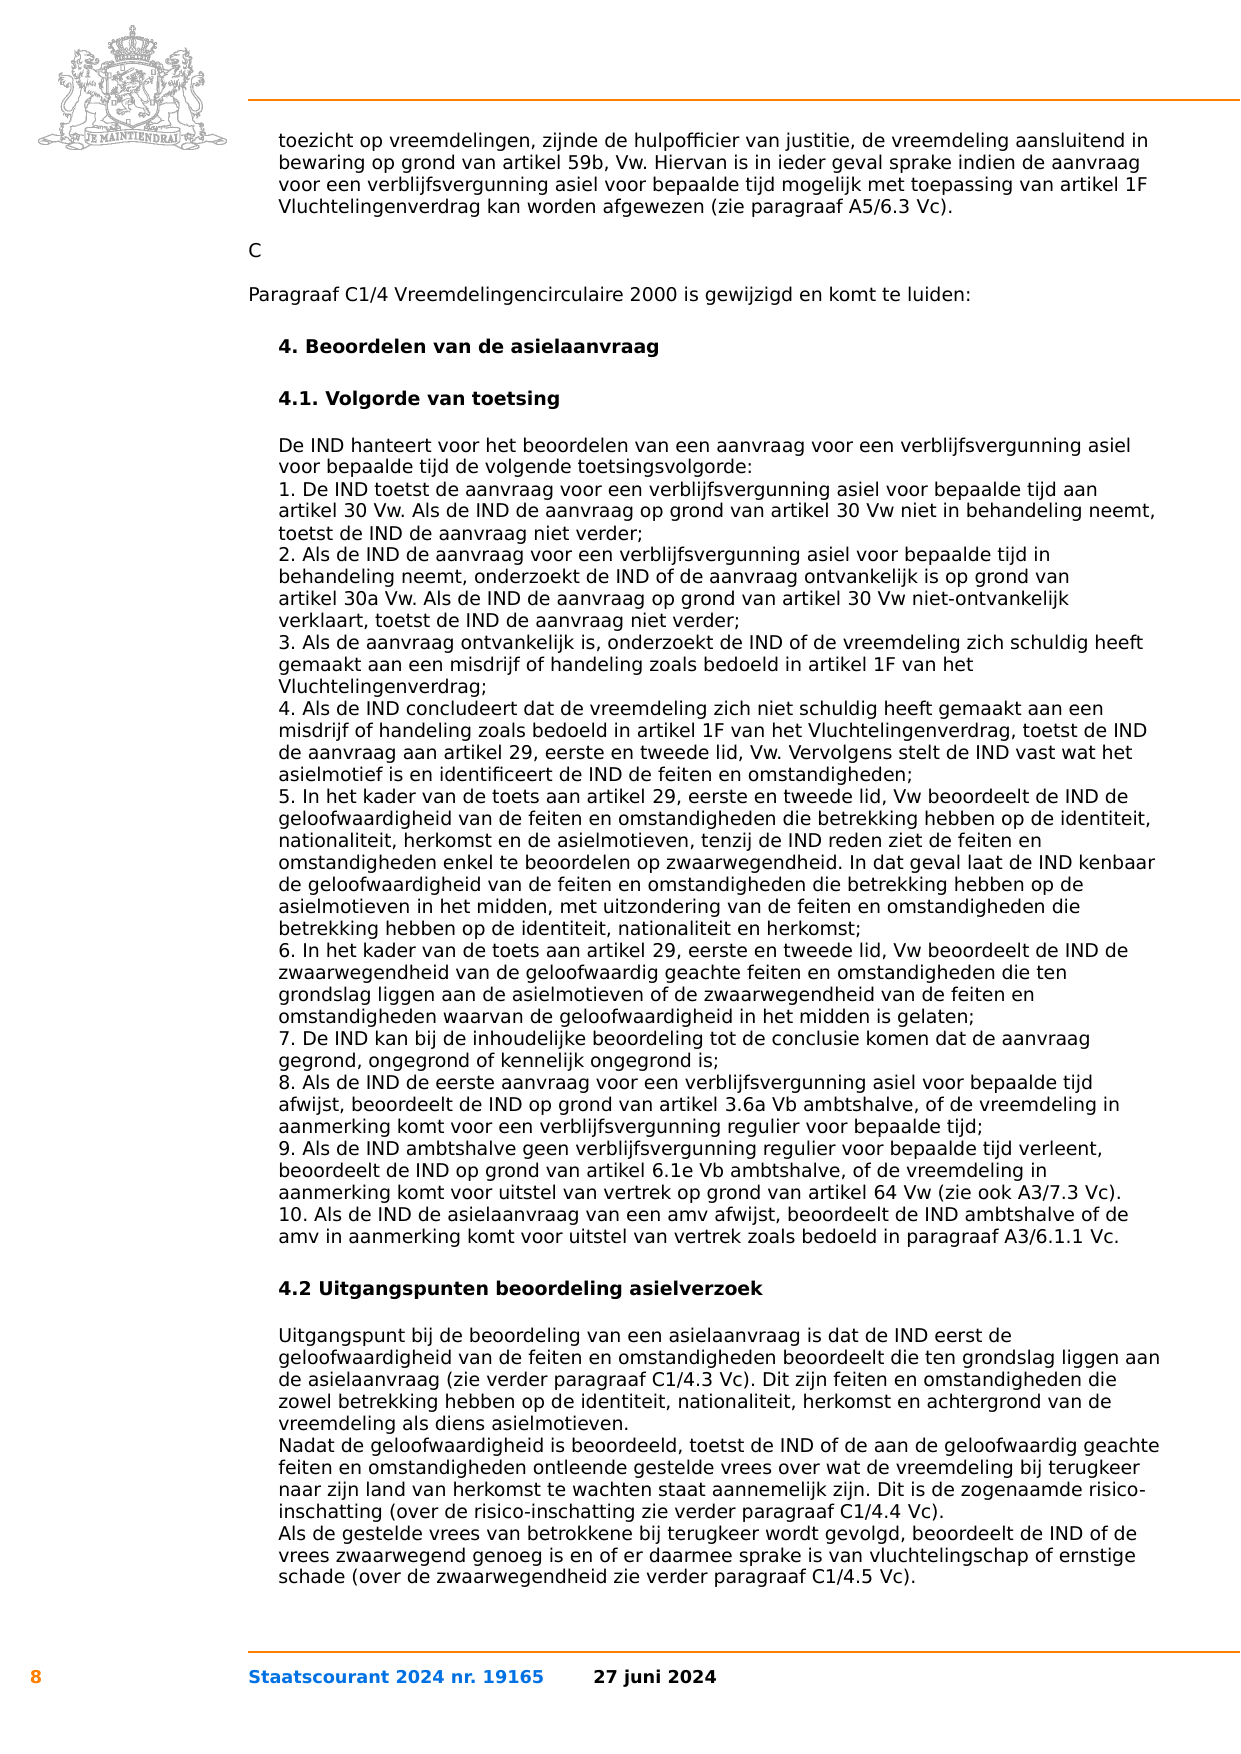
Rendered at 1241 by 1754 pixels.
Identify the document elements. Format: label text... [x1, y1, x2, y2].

text 8. Als de IND de eerste aanvraag voor een verblijfsvergunning asiel voor bepaalde tijd afwijst, beoordeelt de IND op grond van artikel 3.6a Vb ambtshalve, of de vreemdeling in aanmerking komt voor een verblijfsvergunning regulier voor bepaalde tijd; [278, 1072, 1163, 1138]
text 7. De IND kan bij de inhoudelijke beoordeling tot de conclusie komen dat de aanvraag gegrond, ongegrond of kennelijk ongegrond is; [278, 1028, 1163, 1072]
picture [38, 25, 227, 150]
text toezicht op vreemdelingen, zijnde de hulpofficier van justitie, de vreemdeling aansluitend in bewaring op grond van artikel 59b, Vw. Hiervan is in ieder geval sprake indien de aanvraag voor een verblijfsvergunning asiel voor bepaalde tijd mogelijk met toepassing van artikel 1F Vluchtelingenverdrag kan worden afgewezen (zie paragraaf A5/6.3 Vc). [278, 130, 1163, 218]
subtitle 4. Beoordelen van de asielaanvraag [278, 336, 1163, 357]
subtitle 4.1. Volgorde van toetsing [278, 387, 1163, 409]
text 2. Als de IND de aanvraag voor een verblijfsvergunning asiel voor bepaalde tijd in behandeling neemt, onderzoekt de IND of de aanvraag ontvankelijk is op grond van artikel 30a Vw. Als de IND de aanvraag op grond van artikel 30 Vw niet-ontvankelijk verklaart, toetst de IND de aanvraag niet verder; [278, 544, 1163, 632]
text 9. Als de IND ambtshalve geen verblijfsvergunning regulier voor bepaalde tijd verleent, beoordeelt de IND op grond van artikel 6.1e Vb ambtshalve, of de vreemdeling in aanmerking komt voor uitstel van vertrek op grond van artikel 64 Vw (zie ook A3/7.3 Vc). [278, 1138, 1163, 1204]
text 10. Als de IND de asielaanvraag van een amv afwijst, beoordeelt de IND ambtshalve of de amv in aanmerking komt voor uitstel van vertrek zoals bedoeld in paragraaf A3/6.1.1 Vc. [278, 1204, 1163, 1248]
subtitle 4.2 Uitgangspunten beoordeling asielverzoek [278, 1278, 1163, 1300]
text 6. In het kader van de toets aan artikel 29, eerste en tweede lid, Vw beoordeelt de IND de zwaarwegendheid van de geloofwaardig geachte feiten en omstandigheden die ten grondslag liggen aan de asielmotieven of de zwaarwegendheid van de feiten en omstandigheden waarvan de geloofwaardigheid in het midden is gelaten; [278, 940, 1163, 1028]
text Als de gestelde vrees van betrokkene bij terugkeer wordt gevolgd, beoordeelt de IND of de vrees zwaarwegend genoeg is en of er daarmee sprake is van vluchtelingschap of ernstige schade (over de zwaarwegendheid zie verder paragraaf C1/4.5 Vc). [278, 1522, 1163, 1588]
text Paragraaf C1/4 Vreemdelingencirculaire 2000 is gewijzigd en komt te luiden: [248, 283, 1163, 306]
text 4. Als de IND concludeert dat de vreemdeling zich niet schuldig heeft gemaakt aan een misdrijf of handeling zoals bedoeld in artikel 1F van het Vluchtelingenverdrag, toetst de IND de aanvraag aan artikel 29, eerste en tweede lid, Vw. Vervolgens stelt de IND vast wat het asielmotief is en identificeert de IND de feiten en omstandigheden; [278, 698, 1163, 786]
text 1. De IND toetst de aanvraag voor een verblijfsvergunning asiel voor bepaalde tijd aan artikel 30 Vw. Als de IND de aanvraag op grond van artikel 30 Vw niet in behandeling neemt, toetst de IND de aanvraag niet verder; [278, 478, 1163, 544]
text Nadat de geloofwaardigheid is beoordeeld, toetst de IND of de aan de geloofwaardig geachte feiten en omstandigheden ontleende gestelde vrees over wat de vreemdeling bij terugkeer naar zijn land van herkomst te wachten staat aannemelijk zijn. Dit is de zogenaamde risico-inschatting (over de risico-inschatting zie verder paragraaf C1/4.4 Vc). [278, 1434, 1163, 1522]
text 5. In het kader van de toets aan artikel 29, eerste en tweede lid, Vw beoordeelt de IND de geloofwaardigheid van de feiten en omstandigheden die betrekking hebben op de identiteit, nationaliteit, herkomst en de asielmotieven, tenzij de IND reden ziet de feiten en omstandigheden enkel te beoordelen op zwaarwegendheid. In dat geval laat de IND kenbaar de geloofwaardigheid van de feiten en omstandigheden die betrekking hebben op de asielmotieven in het midden, met uitzondering van de feiten en omstandigheden die betrekking hebben op de identiteit, nationaliteit en herkomst; [278, 786, 1163, 940]
text De IND hanteert voor het beoordelen van een aanvraag voor een verblijfsvergunning asiel voor bepaalde tijd de volgende toetsingsvolgorde: [278, 434, 1163, 478]
text C [248, 240, 1163, 262]
text Uitgangspunt bij de beoordeling van een asielaanvraag is dat de IND eerst de geloofwaardigheid van de feiten en omstandigheden beoordeelt die ten grondslag liggen aan de asielaanvraag (zie verder paragraaf C1/4.3 Vc). Dit zijn feiten en omstandigheden die zowel betrekking hebben op de identiteit, nationaliteit, herkomst en achtergrond van de vreemdeling als diens asielmotieven. [278, 1325, 1163, 1434]
text 3. Als de aanvraag ontvankelijk is, onderzoekt de IND of de vreemdeling zich schuldig heeft gemaakt aan een misdrijf of handeling zoals bedoeld in artikel 1F van het Vluchtelingenverdrag; [278, 632, 1163, 698]
